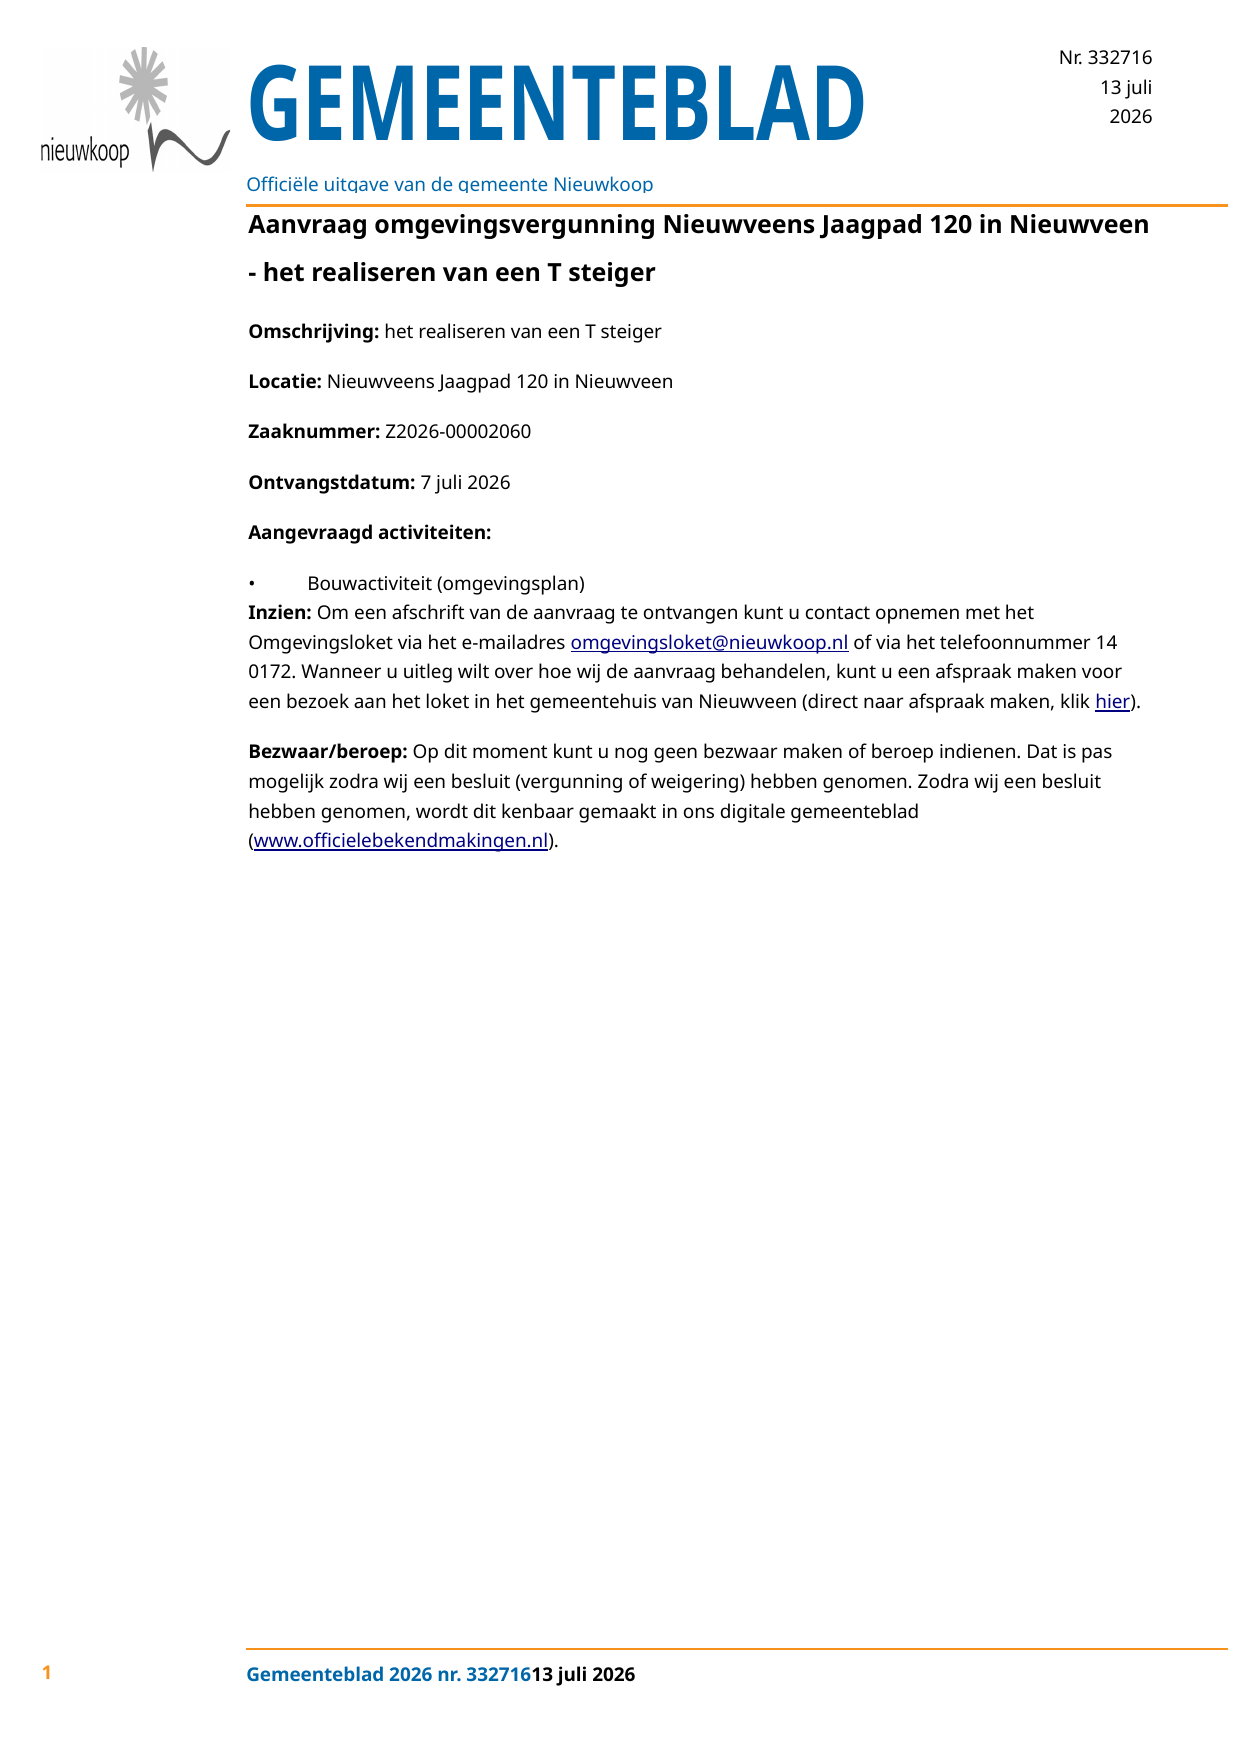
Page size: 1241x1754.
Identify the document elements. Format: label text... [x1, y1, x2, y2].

picture [41, 47, 231, 172]
text Zaaknummer: Z2026-00002060 [248, 419, 1152, 444]
text Aangevraagd activiteiten: [248, 519, 1152, 545]
text Aanvraag omgevingsvergunning Nieuwveens Jaagpad 120 in Nieuwveen - het realiseren van een T steiger [248, 207, 1152, 288]
text Locatie: Nieuwveens Jaagpad 120 in Nieuwveen [248, 368, 1152, 394]
text Bezwaar/beroep: Op dit moment kunt u nog geen bezwaar maken of beroep indienen. Dat is pas mogelijk zodra wij een besluit (vergunning of weigering) hebben genomen. Zodra wij een besluit hebben genomen, wordt dit kenbaar gemaakt in ons digitale gemeenteblad (www.officielebekendmakingen.nl). [248, 739, 1152, 853]
text Inzien: Om een afschrift van de aanvraag te ontvangen kunt u contact opnemen met het Omgevingsloket via het e-mailadres omgevingsloket@nieuwkoop.nl of via het telefoonnummer 14 0172. Wanneer u uitleg wilt over hoe wij de aanvraag behandelen, kunt u een afspraak maken voor een bezoek aan het loket in het gemeentehuis van Nieuwveen (direct naar afspraak maken, klik hier). [248, 599, 1152, 714]
text Ontvangstdatum: 7 juli 2026 [248, 469, 1152, 495]
list Bouwactiviteit (omgevingsplan) [248, 570, 1152, 596]
text Omschrijving: het realiseren van een T steiger [248, 318, 1152, 344]
